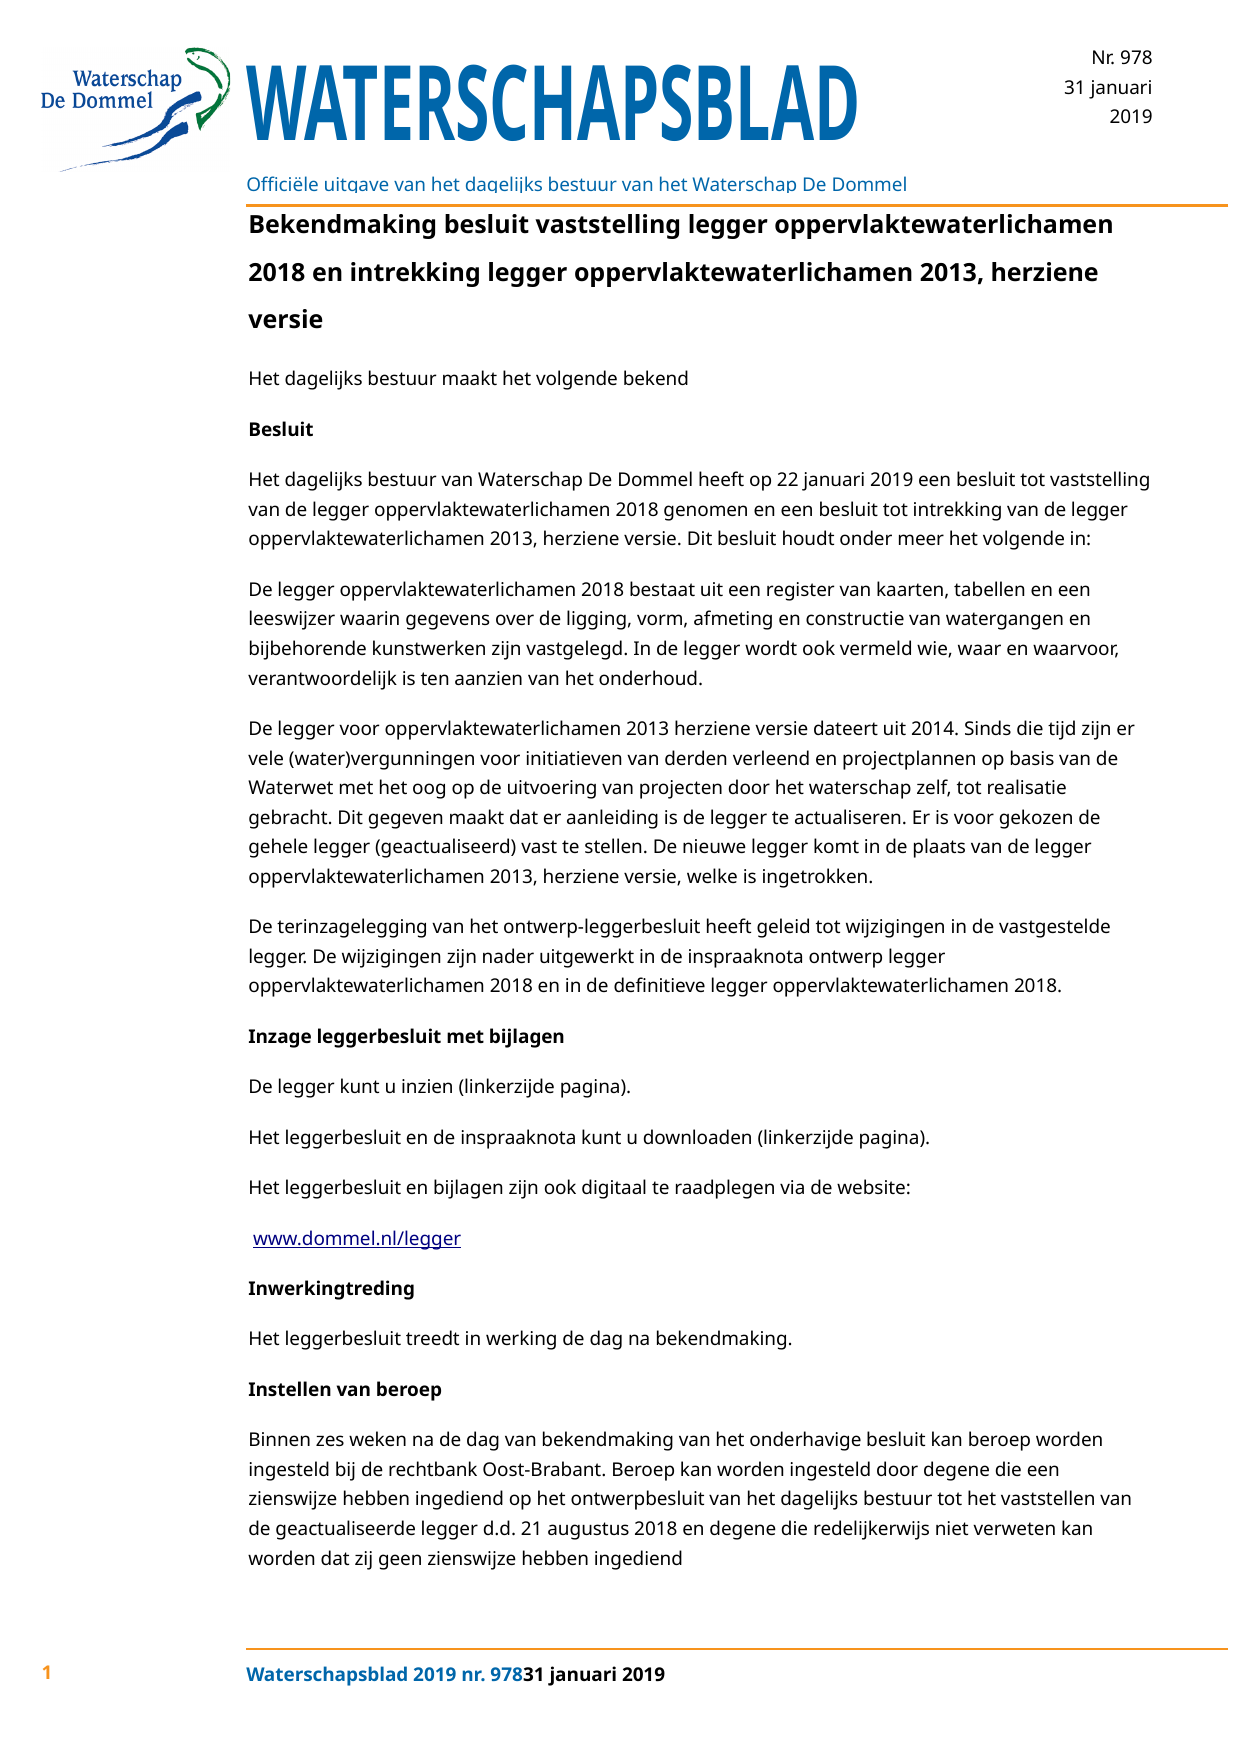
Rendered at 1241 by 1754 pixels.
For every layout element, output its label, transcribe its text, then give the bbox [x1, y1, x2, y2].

text Het dagelijks bestuur van Waterschap De Dommel heeft op 22 januari 2019 een besluit tot vaststelling van de legger oppervlaktewaterlichamen 2018 genomen en een besluit tot intrekking van de legger oppervlaktewaterlichamen 2013, herziene versie. Dit besluit houdt onder meer het volgende in: [248, 466, 1152, 551]
text Binnen zes weken na de dag van bekendmaking van het onderhavige besluit kan beroep worden ingesteld bij de rechtbank Oost-Brabant. Beroep kan worden ingesteld door degene die een zienswijze hebben ingediend op het ontwerpbesluit van het dagelijks bestuur tot het vaststellen van de geactualiseerde legger d.d. 21 augustus 2018 en degene die redelijkerwijs niet verweten kan worden dat zij geen zienswijze hebben ingediend [248, 1426, 1152, 1570]
text Het dagelijks bestuur maakt het volgende bekend [248, 366, 1152, 391]
text Inzage leggerbesluit met bijlagen [248, 1023, 1152, 1049]
text De legger oppervlaktewaterlichamen 2018 bestaat uit een register van kaarten, tabellen en een leeswijzer waarin gegevens over de ligging, vorm, afmeting en constructie van watergangen en bijbehorende kunstwerken zijn vastgelegd. In de legger wordt ook vermeld wie, waar en waarvoor, verantwoordelijk is ten aanzien van het onderhoud. [248, 576, 1152, 690]
text De legger voor oppervlaktewaterlichamen 2013 herziene versie dateert uit 2014. Sinds die tijd zijn er vele (water)vergunningen voor initiatieven van derden verleend en projectplannen op basis van de Waterwet met het oog op de uitvoering van projecten door het waterschap zelf, tot realisatie gebracht. Dit gegeven maakt dat er aanleiding is de legger te actualiseren. Er is voor gekozen de gehele legger (geactualiseerd) vast te stellen. De nieuwe legger komt in de plaats van de legger oppervlaktewaterlichamen 2013, herziene versie, welke is ingetrokken. [248, 715, 1152, 889]
text Het leggerbesluit en bijlagen zijn ook digitaal te raadplegen via de website: [248, 1174, 1152, 1200]
text Het leggerbesluit treedt in werking de dag na bekendmaking. [248, 1326, 1152, 1351]
text Inwerkingtreding [248, 1275, 1152, 1301]
text De legger kunt u inzien (linkerzijde pagina). [248, 1073, 1152, 1099]
text Besluit [248, 416, 1152, 442]
text Bekendmaking besluit vaststelling legger oppervlaktewaterlichamen 2018 en intrekking legger oppervlaktewaterlichamen 2013, herziene versie [248, 207, 1152, 336]
text De terinzagelegging van het ontwerp-leggerbesluit heeft geleid tot wijzigingen in de vastgestelde legger. De wijzigingen zijn nader uitgewerkt in de inspraaknota ontwerp legger oppervlaktewaterlichamen 2018 en in de definitieve legger oppervlaktewaterlichamen 2018. [248, 913, 1152, 998]
picture [41, 47, 231, 172]
text www.dommel.nl/legger [248, 1225, 1152, 1250]
text Het leggerbesluit en de inspraaknota kunt u downloaden (linkerzijde pagina). [248, 1124, 1152, 1149]
text Instellen van beroep [248, 1376, 1152, 1402]
